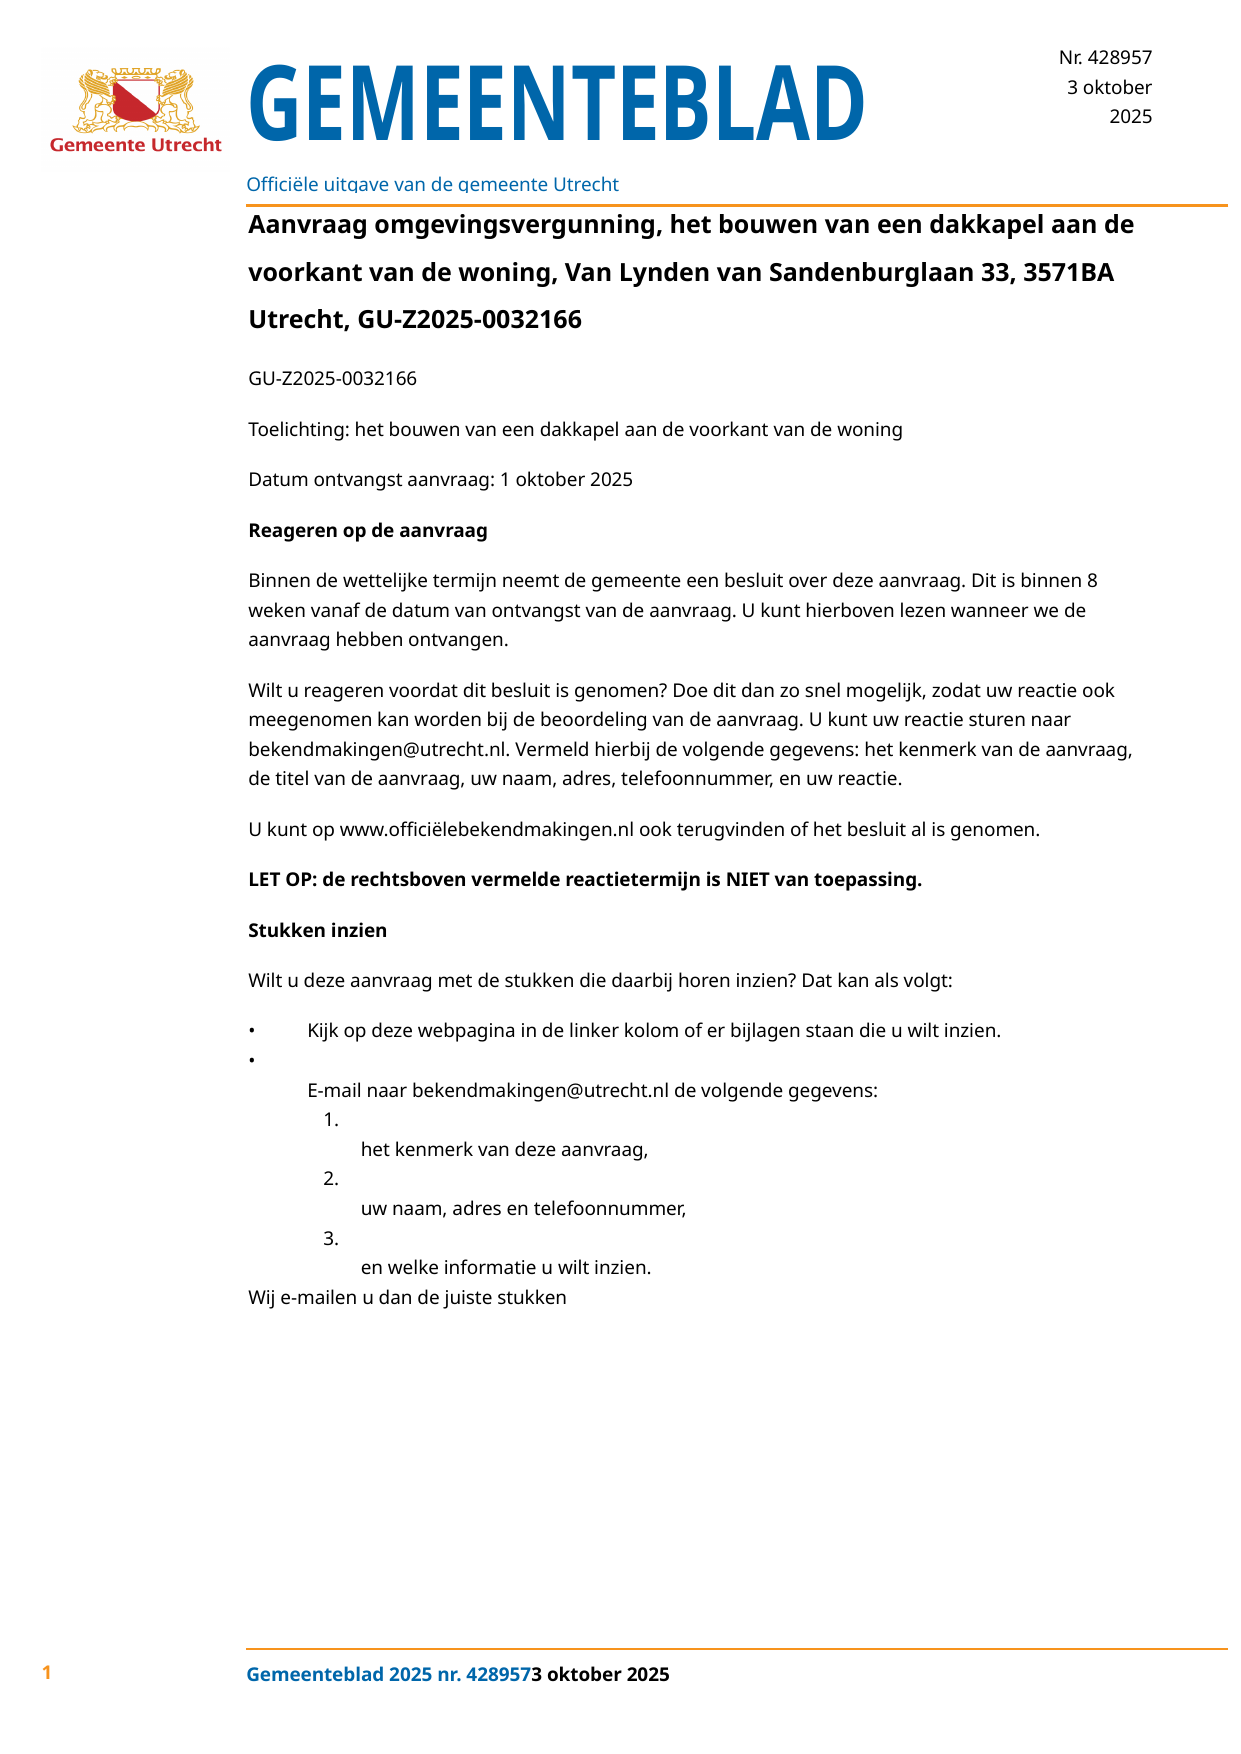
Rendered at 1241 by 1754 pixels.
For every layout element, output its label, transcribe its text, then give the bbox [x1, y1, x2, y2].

text Aanvraag omgevingsvergunning, het bouwen van een dakkapel aan de voorkant van de woning, Van Lynden van Sandenburglaan 33, 3571BA Utrecht, GU-Z2025-0032166 [248, 207, 1152, 336]
list Kijk op deze webpagina in de linker kolom of er bijlagen staan die u wilt inzien. [248, 1018, 1152, 1043]
list E-mail naar bekendmakingen@utrecht.nl de volgende gegevens: [248, 1077, 1152, 1102]
text Stukken inzien [248, 917, 1152, 942]
text Binnen de wettelijke termijn neemt de gemeente een besluit over deze aanvraag. Dit is binnen 8 weken vanaf de datum van ontvangst van de aanvraag. U kunt hierboven lezen wanneer we de aanvraag hebben ontvangen. [248, 567, 1152, 652]
text Wilt u deze aanvraag met de stukken die daarbij horen inzien? Dat kan als volgt: [248, 967, 1152, 993]
text LET OP: de rechtsboven vermelde reactietermijn is NIET van toepassing. [248, 866, 1152, 892]
text Datum ontvangst aanvraag: 1 oktober 2025 [248, 466, 1152, 492]
list uw naam, adres en telefoonnummer, [323, 1195, 1152, 1221]
list het kenmerk van deze aanvraag, [323, 1136, 1152, 1162]
text Wij e-mailen u dan de juiste stukken [248, 1284, 1152, 1309]
text Reageren op de aanvraag [248, 517, 1152, 542]
list en welke informatie u wilt inzien. [323, 1254, 1152, 1280]
picture [41, 47, 231, 172]
text Wilt u reageren voordat dit besluit is genomen? Doe dit dan zo snel mogelijk, zodat uw reactie ook meegenomen kan worden bij de beoordeling van de aanvraag. U kunt uw reactie sturen naar bekendmakingen@utrecht.nl. Vermeld hierbij de volgende gegevens: het kenmerk van de aanvraag, de titel van de aanvraag, uw naam, adres, telefoonnummer, en uw reactie. [248, 677, 1152, 791]
text Toelichting: het bouwen van een dakkapel aan de voorkant van de woning [248, 416, 1152, 442]
text U kunt op www.officiëlebekendmakingen.nl ook terugvinden of het besluit al is genomen. [248, 816, 1152, 842]
text GU-Z2025-0032166 [248, 366, 1152, 391]
